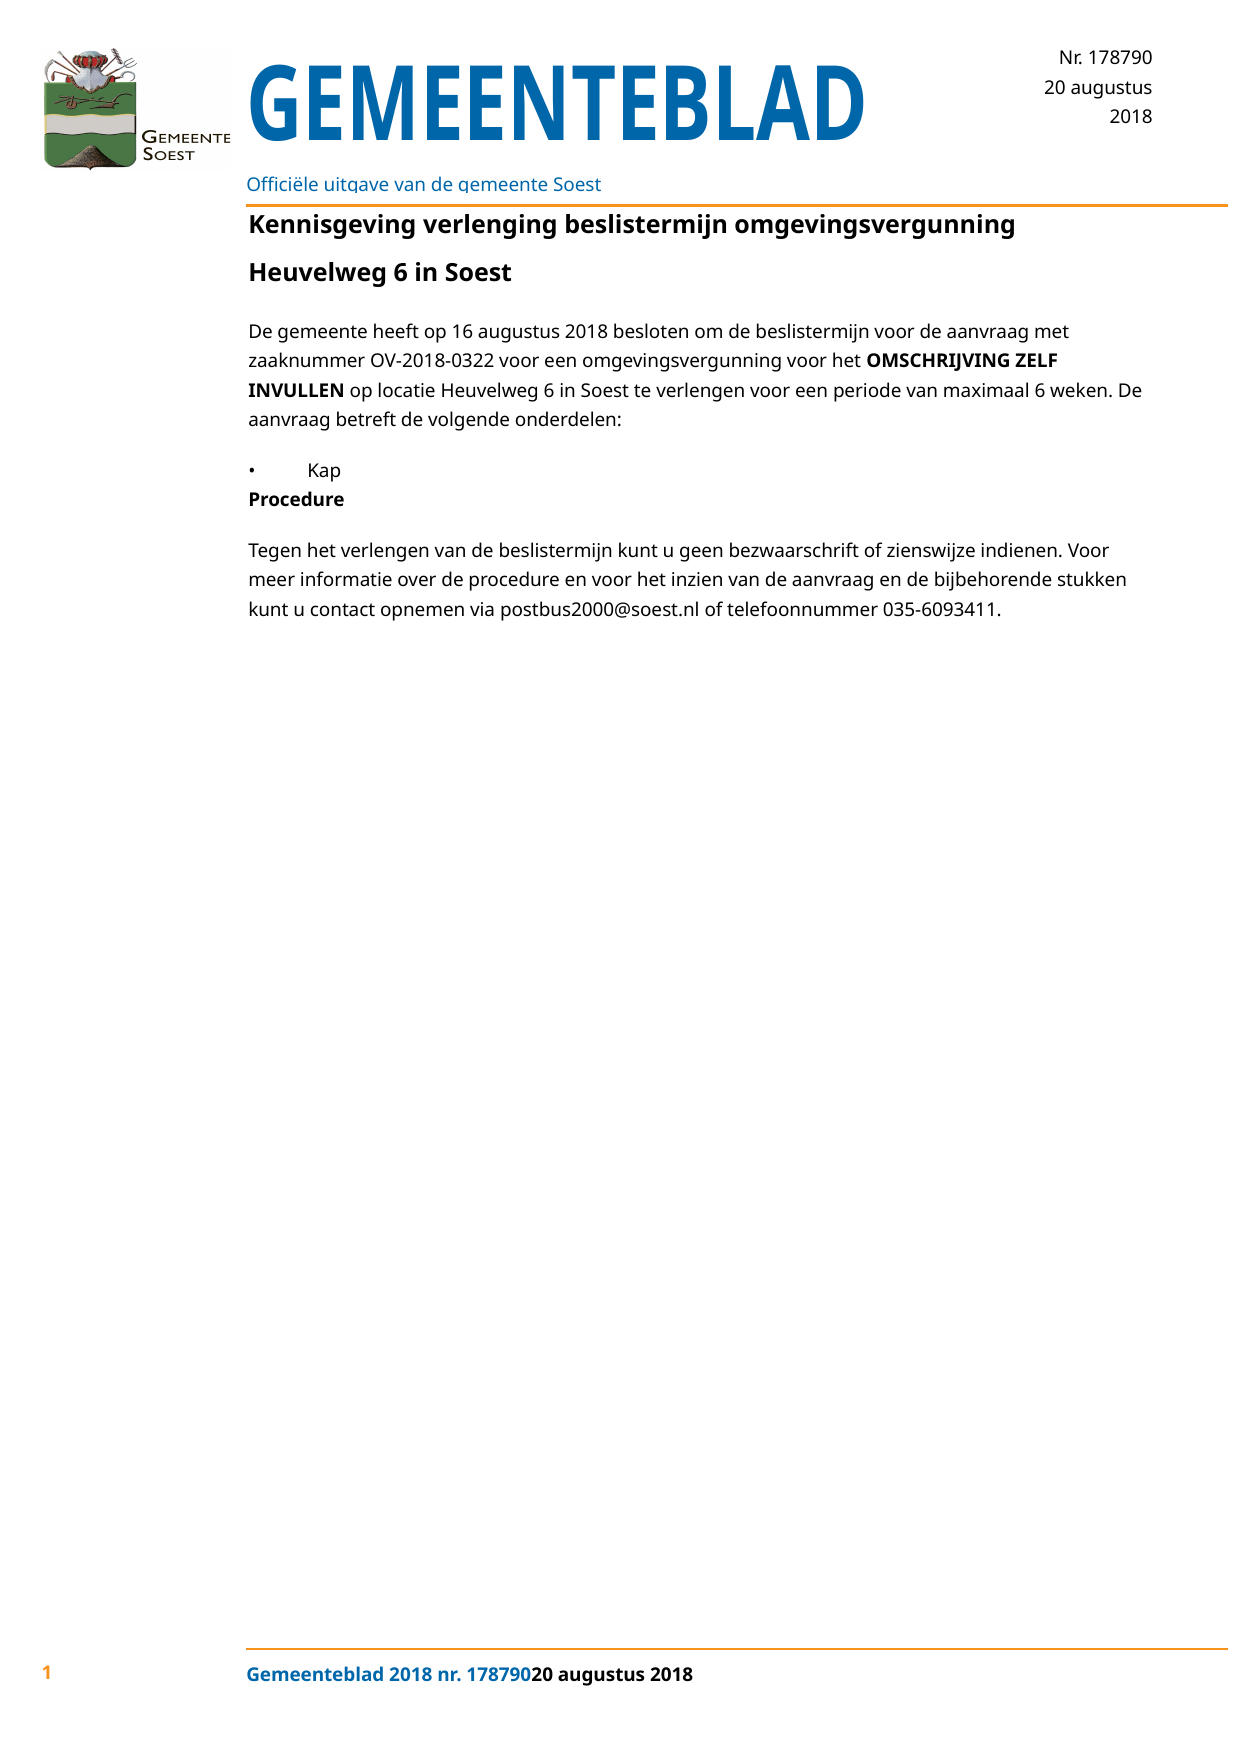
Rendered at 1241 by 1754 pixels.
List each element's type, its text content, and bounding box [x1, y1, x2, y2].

text Kennisgeving verlenging beslistermijn omgevingsvergunning Heuvelweg 6 in Soest [248, 207, 1152, 288]
picture [41, 47, 231, 172]
text Tegen het verlengen van de beslistermijn kunt u geen bezwaarschrift of zienswijze indienen. Voor meer informatie over de procedure en voor het inzien van de aanvraag en de bijbehorende stukken kunt u contact opnemen via postbus2000@soest.nl of telefoonnummer 035-6093411. [248, 537, 1152, 622]
list Kap [248, 457, 1152, 483]
text De gemeente heeft op 16 augustus 2018 besloten om de beslistermijn voor de aanvraag met zaaknummer OV-2018-0322 voor een omgevingsvergunning voor het OMSCHRIJVING ZELF INVULLEN op locatie Heuvelweg 6 in Soest te verlengen voor een periode van maximaal 6 weken. De aanvraag betreft de volgende onderdelen: [248, 318, 1152, 432]
text Procedure [248, 487, 1152, 512]
